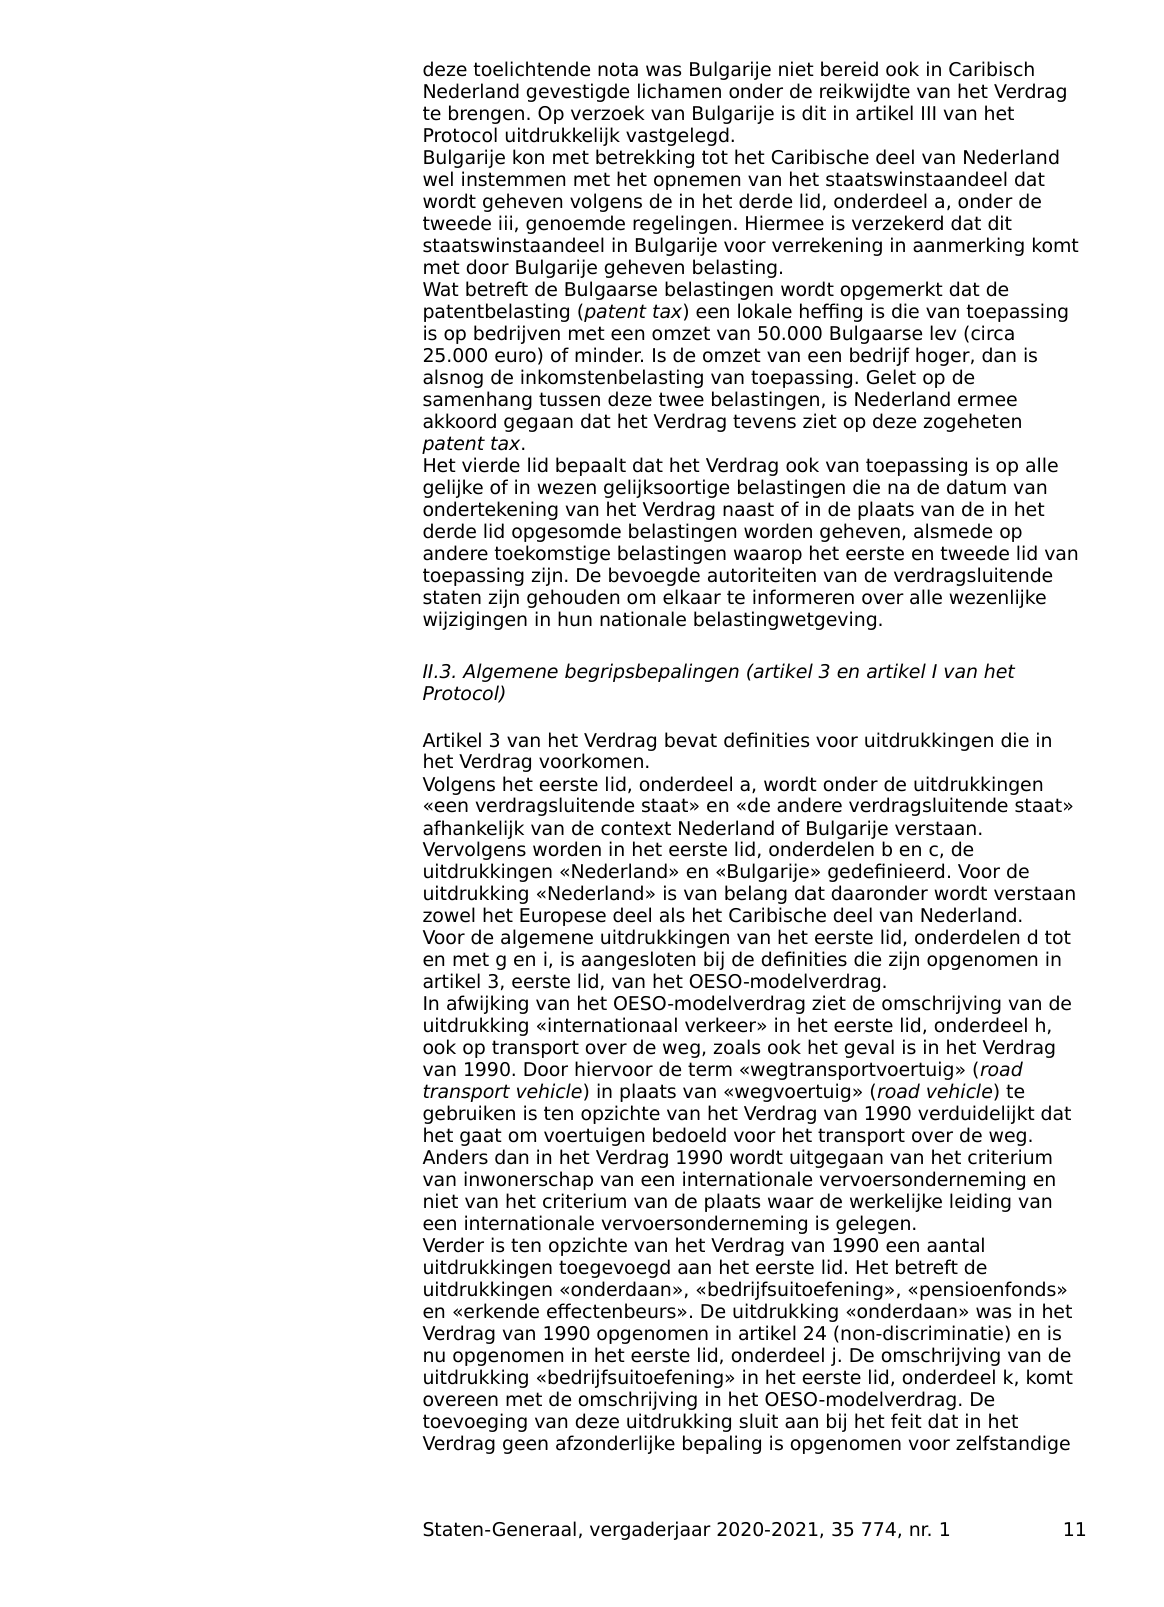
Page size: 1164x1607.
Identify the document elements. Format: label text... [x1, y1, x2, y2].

text deze toelichtende nota was Bulgarije niet bereid ook in Caribisch Nederland gevestigde lichamen onder de reikwijdte van het Verdrag te brengen. Op verzoek van Bulgarije is dit in artikel III van het Protocol uitdrukkelijk vastgelegd. [422, 59, 1087, 147]
subtitle II.3. Algemene begripsbepalingen (artikel 3 en artikel I van het Protocol) [422, 661, 1087, 704]
text Het vierde lid bepaalt dat het Verdrag ook van toepassing is op alle gelijke of in wezen gelijksoortige belastingen die na de datum van ondertekening van het Verdrag naast of in de plaats van de in het derde lid opgesomde belastingen worden geheven, alsmede op andere toekomstige belastingen waarop het eerste en tweede lid van toepassing zijn. De bevoegde autoriteiten van de verdragsluitende staten zijn gehouden om elkaar te informeren over alle wezenlijke wijzigingen in hun nationale belastingwetgeving. [422, 455, 1087, 631]
text Verder is ten opzichte van het Verdrag van 1990 een aantal uitdrukkingen toegevoegd aan het eerste lid. Het betreft de uitdrukkingen «onderdaan», «bedrijfsuitoefening», «pensioenfonds» en «erkende effectenbeurs». De uitdrukking «onderdaan» was in het Verdrag van 1990 opgenomen in artikel 24 (non-discriminatie) en is nu opgenomen in het eerste lid, onderdeel j. De omschrijving van de uitdrukking «bedrijfsuitoefening» in het eerste lid, onderdeel k, komt overeen met de omschrijving in het OESO-modelverdrag. De toevoeging van deze uitdrukking sluit aan bij het feit dat in het Verdrag geen afzonderlijke bepaling is opgenomen voor zelfstandige [422, 1235, 1087, 1455]
text Artikel 3 van het Verdrag bevat definities voor uitdrukkingen die in het Verdrag voorkomen. [422, 729, 1087, 773]
text Wat betreft de Bulgaarse belastingen wordt opgemerkt dat de patentbelasting (patent tax) een lokale heffing is die van toepassing is op bedrijven met een omzet van 50.000 Bulgaarse lev (circa 25.000 euro) of minder. Is de omzet van een bedrijf hoger, dan is alsnog de inkomstenbelasting van toepassing. Gelet op de samenhang tussen deze twee belastingen, is Nederland ermee akkoord gegaan dat het Verdrag tevens ziet op deze zogeheten patent tax. [422, 279, 1087, 455]
text Voor de algemene uitdrukkingen van het eerste lid, onderdelen d tot en met g en i, is aangesloten bij de definities die zijn opgenomen in artikel 3, eerste lid, van het OESO-modelverdrag. [422, 927, 1087, 993]
text Volgens het eerste lid, onderdeel a, wordt onder de uitdrukkingen «een verdragsluitende staat» en «de andere verdragsluitende staat» afhankelijk van de context Nederland of Bulgarije verstaan. Vervolgens worden in het eerste lid, onderdelen b en c, de uitdrukkingen «Nederland» en «Bulgarije» gedefinieerd. Voor de uitdrukking «Nederland» is van belang dat daaronder wordt verstaan zowel het Europese deel als het Caribische deel van Nederland. [422, 773, 1087, 927]
text In afwijking van het OESO-modelverdrag ziet de omschrijving van de uitdrukking «internationaal verkeer» in het eerste lid, onderdeel h, ook op transport over de weg, zoals ook het geval is in het Verdrag van 1990. Door hiervoor de term «wegtransportvoertuig» (road transport vehicle) in plaats van «wegvoertuig» (road vehicle) te gebruiken is ten opzichte van het Verdrag van 1990 verduidelijkt dat het gaat om voertuigen bedoeld voor het transport over de weg. Anders dan in het Verdrag 1990 wordt uitgegaan van het criterium van inwonerschap van een internationale vervoersonderneming en niet van het criterium van de plaats waar de werkelijke leiding van een internationale vervoersonderneming is gelegen. [422, 993, 1087, 1235]
text Bulgarije kon met betrekking tot het Caribische deel van Nederland wel instemmen met het opnemen van het staatswinstaandeel dat wordt geheven volgens de in het derde lid, onderdeel a, onder de tweede iii, genoemde regelingen. Hiermee is verzekerd dat dit staatswinstaandeel in Bulgarije voor verrekening in aanmerking komt met door Bulgarije geheven belasting. [422, 147, 1087, 279]
